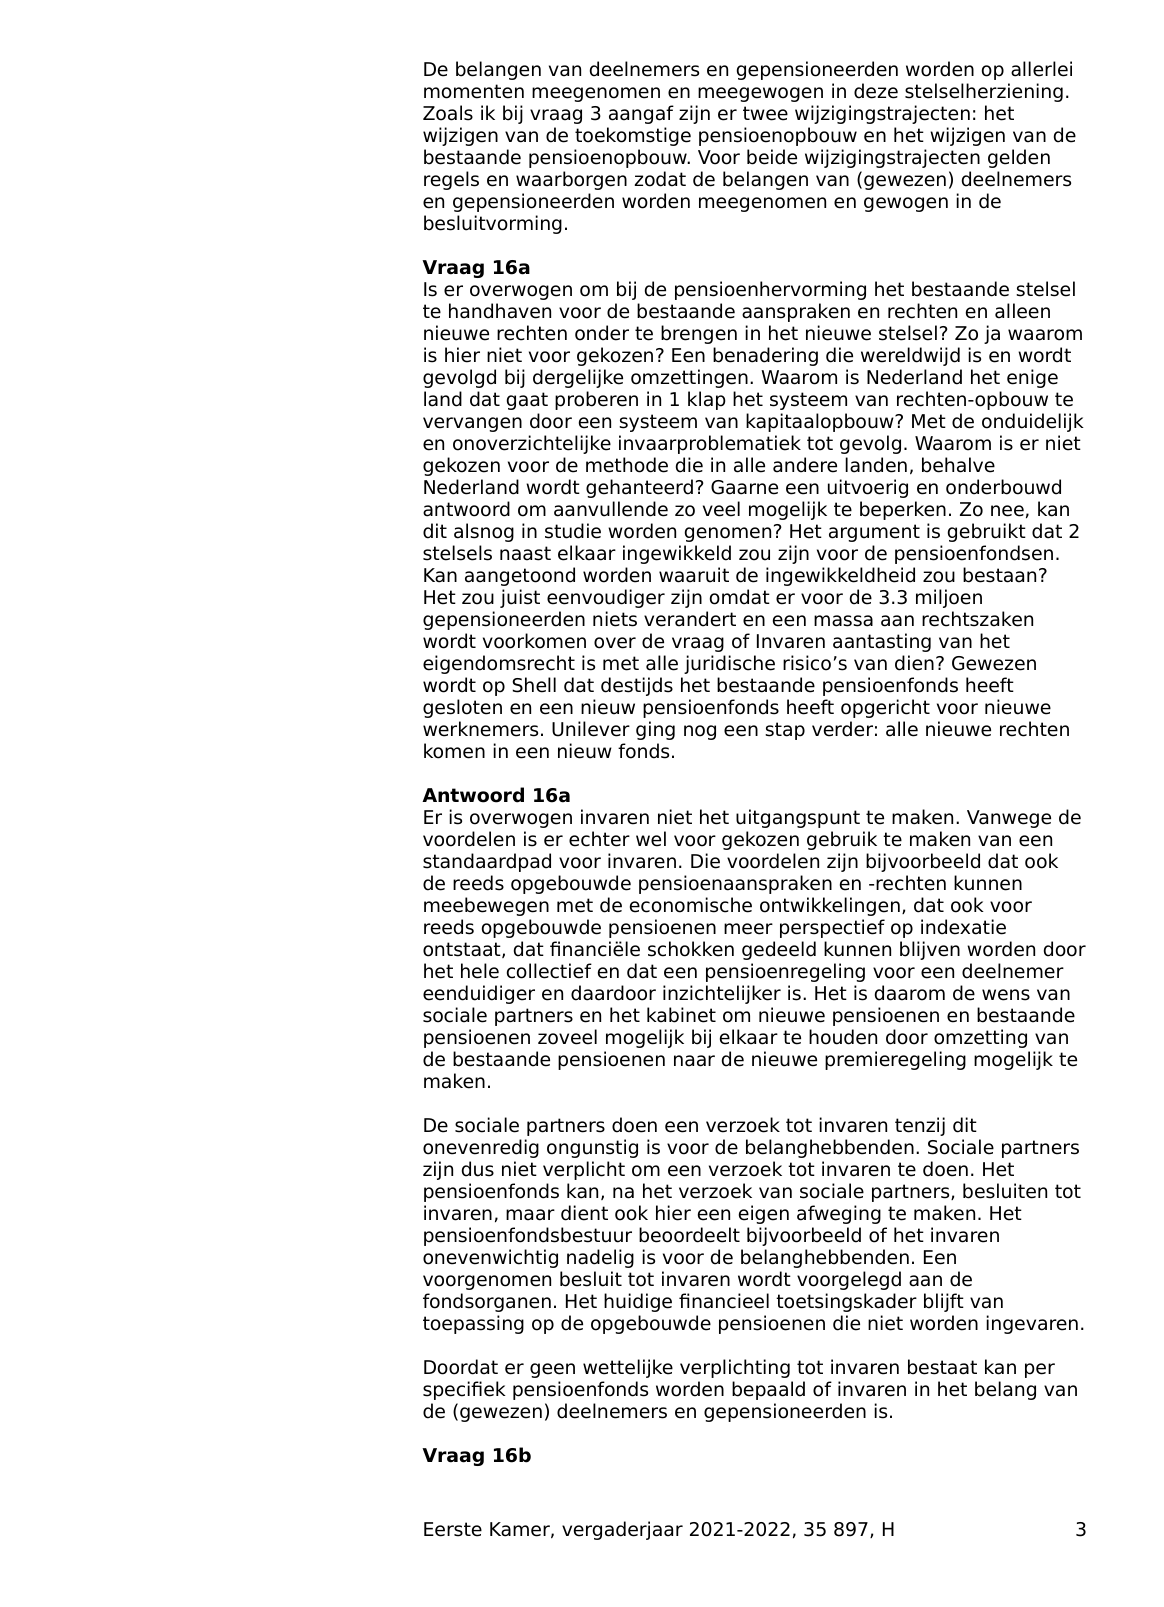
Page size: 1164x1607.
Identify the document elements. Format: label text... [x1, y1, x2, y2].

text Doordat er geen wettelijke verplichting tot invaren bestaat kan per specifiek pensioenfonds worden bepaald of invaren in het belang van de (gewezen) deelnemers en gepensioneerden is. [422, 1357, 1087, 1423]
text Vraag 16b [422, 1445, 1087, 1467]
text Vraag 16a [422, 257, 1087, 279]
text Antwoord 16a [422, 785, 1087, 807]
text Er is overwogen invaren niet het uitgangspunt te maken. Vanwege de voordelen is er echter wel voor gekozen gebruik te maken van een standaardpad voor invaren. Die voordelen zijn bijvoorbeeld dat ook de reeds opgebouwde pensioenaanspraken en -rechten kunnen meebewegen met de economische ontwikkelingen, dat ook voor reeds opgebouwde pensioenen meer perspectief op indexatie ontstaat, dat financiële schokken gedeeld kunnen blijven worden door het hele collectief en dat een pensioenregeling voor een deelnemer eenduidiger en daardoor inzichtelijker is. Het is daarom de wens van sociale partners en het kabinet om nieuwe pensioenen en bestaande pensioenen zoveel mogelijk bij elkaar te houden door omzetting van de bestaande pensioenen naar de nieuwe premieregeling mogelijk te maken. [422, 807, 1087, 1092]
text De belangen van deelnemers en gepensioneerden worden op allerlei momenten meegenomen en meegewogen in deze stelselherziening. Zoals ik bij vraag 3 aangaf zijn er twee wijzigingstrajecten: het wijzigen van de toekomstige pensioenopbouw en het wijzigen van de bestaande pensioenopbouw. Voor beide wijzigingstrajecten gelden regels en waarborgen zodat de belangen van (gewezen) deelnemers en gepensioneerden worden meegenomen en gewogen in de besluitvorming. [422, 59, 1087, 235]
text De sociale partners doen een verzoek tot invaren tenzij dit onevenredig ongunstig is voor de belanghebbenden. Sociale partners zijn dus niet verplicht om een verzoek tot invaren te doen. Het pensioenfonds kan, na het verzoek van sociale partners, besluiten tot invaren, maar dient ook hier een eigen afweging te maken. Het pensioenfondsbestuur beoordeelt bijvoorbeeld of het invaren onevenwichtig nadelig is voor de belanghebbenden. Een voorgenomen besluit tot invaren wordt voorgelegd aan de fondsorganen. Het huidige financieel toetsingskader blijft van toepassing op de opgebouwde pensioenen die niet worden ingevaren. [422, 1115, 1087, 1334]
text Is er overwogen om bij de pensioenhervorming het bestaande stelsel te handhaven voor de bestaande aanspraken en rechten en alleen nieuwe rechten onder te brengen in het nieuwe stelsel? Zo ja waarom is hier niet voor gekozen? Een benadering die wereldwijd is en wordt gevolgd bij dergelijke omzettingen. Waarom is Nederland het enige land dat gaat proberen in 1 klap het systeem van rechten-opbouw te vervangen door een systeem van kapitaalopbouw? Met de onduidelijk en onoverzichtelijke invaarproblematiek tot gevolg. Waarom is er niet gekozen voor de methode die in alle andere landen, behalve Nederland wordt gehanteerd? Gaarne een uitvoerig en onderbouwd antwoord om aanvullende zo veel mogelijk te beperken. Zo nee, kan dit alsnog in studie worden genomen? Het argument is gebruikt dat 2 stelsels naast elkaar ingewikkeld zou zijn voor de pensioenfondsen. Kan aangetoond worden waaruit de ingewikkeldheid zou bestaan? Het zou juist eenvoudiger zijn omdat er voor de 3.3 miljoen gepensioneerden niets verandert en een massa aan rechtszaken wordt voorkomen over de vraag of Invaren aantasting van het eigendomsrecht is met alle juridische risico’s van dien? Gewezen wordt op Shell dat destijds het bestaande pensioenfonds heeft gesloten en een nieuw pensioenfonds heeft opgericht voor nieuwe werknemers. Unilever ging nog een stap verder: alle nieuwe rechten komen in een nieuw fonds. [422, 279, 1087, 763]
